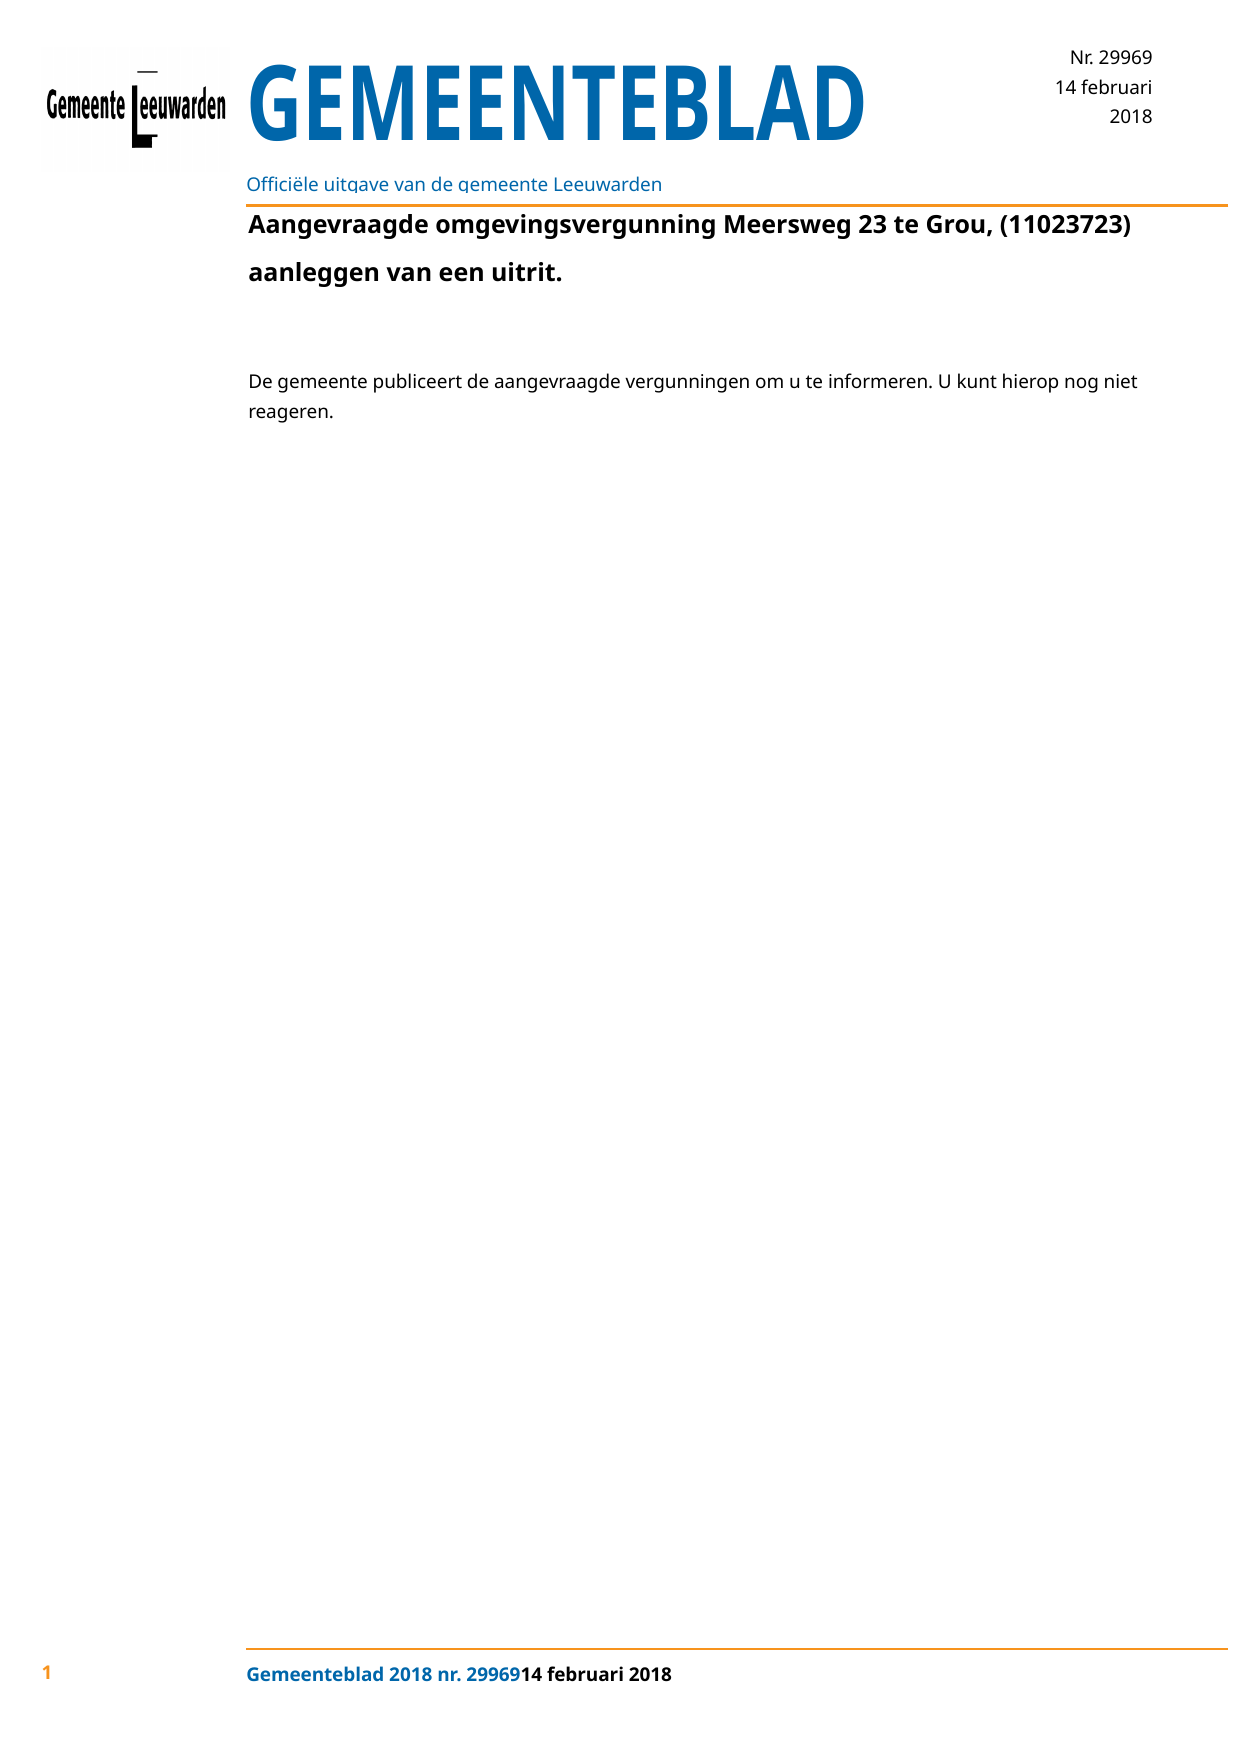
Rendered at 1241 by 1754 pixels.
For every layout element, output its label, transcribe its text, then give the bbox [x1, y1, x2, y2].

text Aangevraagde omgevingsvergunning Meersweg 23 te Grou, (11023723) aanleggen van een uitrit. [248, 207, 1152, 288]
text De gemeente publiceert de aangevraagde vergunningen om u te informeren. U kunt hierop nog niet reageren. [248, 368, 1152, 424]
picture [41, 47, 231, 172]
